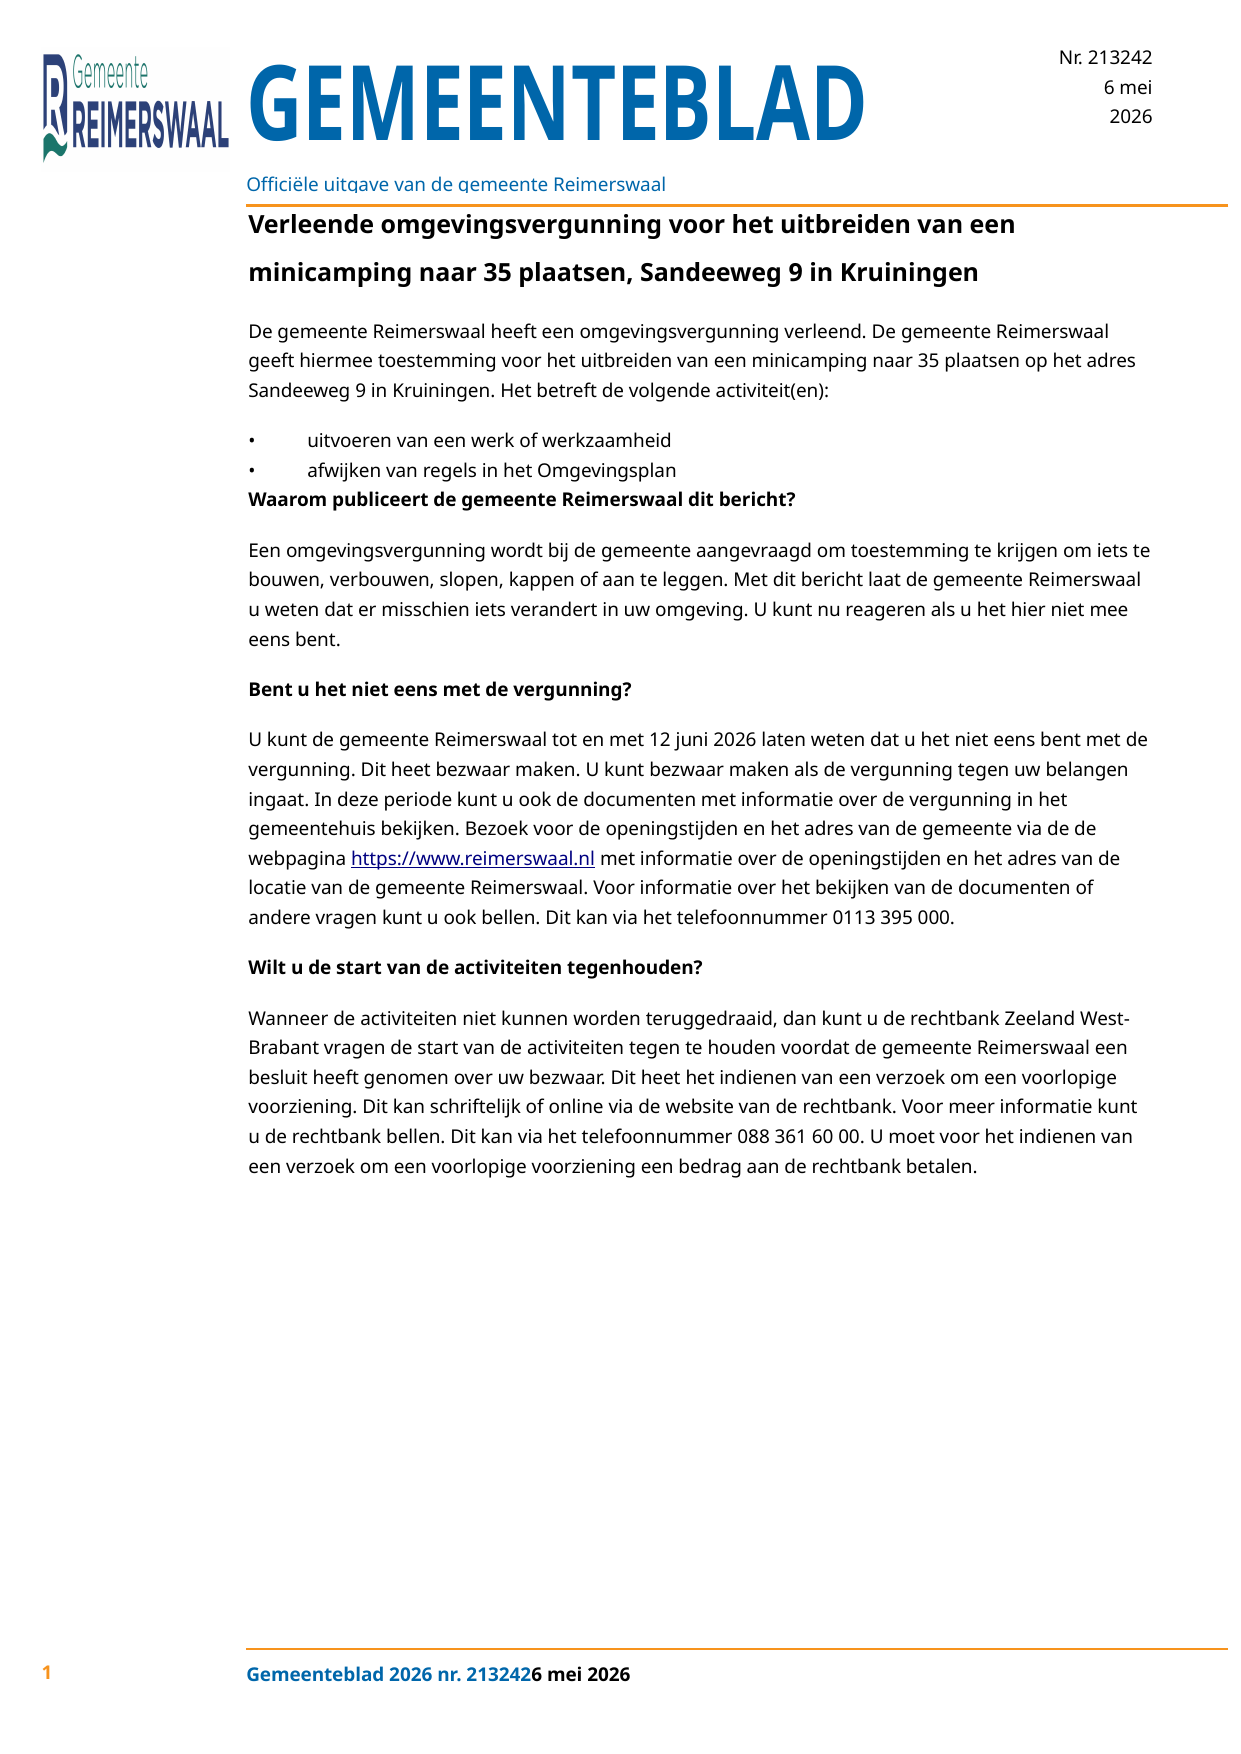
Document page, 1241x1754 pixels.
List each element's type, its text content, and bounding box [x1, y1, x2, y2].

list uitvoeren van een werk of werkzaamheid [248, 427, 1152, 453]
text Een omgevingsvergunning wordt bij de gemeente aangevraagd om toestemming te krijgen om iets te bouwen, verbouwen, slopen, kappen of aan te leggen. Met dit bericht laat de gemeente Reimerswaal u weten dat er misschien iets verandert in uw omgeving. U kunt nu reageren als u het hier niet mee eens bent. [248, 537, 1152, 652]
text Bent u het niet eens met de vergunning? [248, 676, 1152, 702]
list afwijken van regels in het Omgevingsplan [248, 457, 1152, 483]
text Waarom publiceert de gemeente Reimerswaal dit bericht? [248, 487, 1152, 512]
text Wanneer de activiteiten niet kunnen worden teruggedraaid, dan kunt u de rechtbank Zeeland West-Brabant vragen de start van de activiteiten tegen te houden voordat de gemeente Reimerswaal een besluit heeft genomen over uw bezwaar. Dit heet het indienen van een verzoek om een voorlopige voorziening. Dit kan schriftelijk of online via de website van de rechtbank. Voor meer informatie kunt u de rechtbank bellen. Dit kan via het telefoonnummer 088 361 60 00. U moet voor het indienen van een verzoek om een voorlopige voorziening een bedrag aan de rechtbank betalen. [248, 1005, 1152, 1179]
text Wilt u de start van de activiteiten tegenhouden? [248, 954, 1152, 980]
text De gemeente Reimerswaal heeft een omgevingsvergunning verleend. De gemeente Reimerswaal geeft hiermee toestemming voor het uitbreiden van een minicamping naar 35 plaatsen op het adres Sandeeweg 9 in Kruiningen. Het betreft de volgende activiteit(en): [248, 318, 1152, 403]
text Verleende omgevingsvergunning voor het uitbreiden van een minicamping naar 35 plaatsen, Sandeeweg 9 in Kruiningen [248, 207, 1152, 288]
text U kunt de gemeente Reimerswaal tot en met 12 juni 2026 laten weten dat u het niet eens bent met de vergunning. Dit heet bezwaar maken. U kunt bezwaar maken als de vergunning tegen uw belangen ingaat. In deze periode kunt u ook de documenten met informatie over de vergunning in het gemeentehuis bekijken. Bezoek voor de openingstijden en het adres van de gemeente via de de webpagina https://www.reimerswaal.nl met informatie over de openingstijden en het adres van de locatie van de gemeente Reimerswaal. Voor informatie over het bekijken van de documenten of andere vragen kunt u ook bellen. Dit kan via het telefoonnummer 0113 395 000. [248, 727, 1152, 930]
picture [41, 47, 231, 172]
